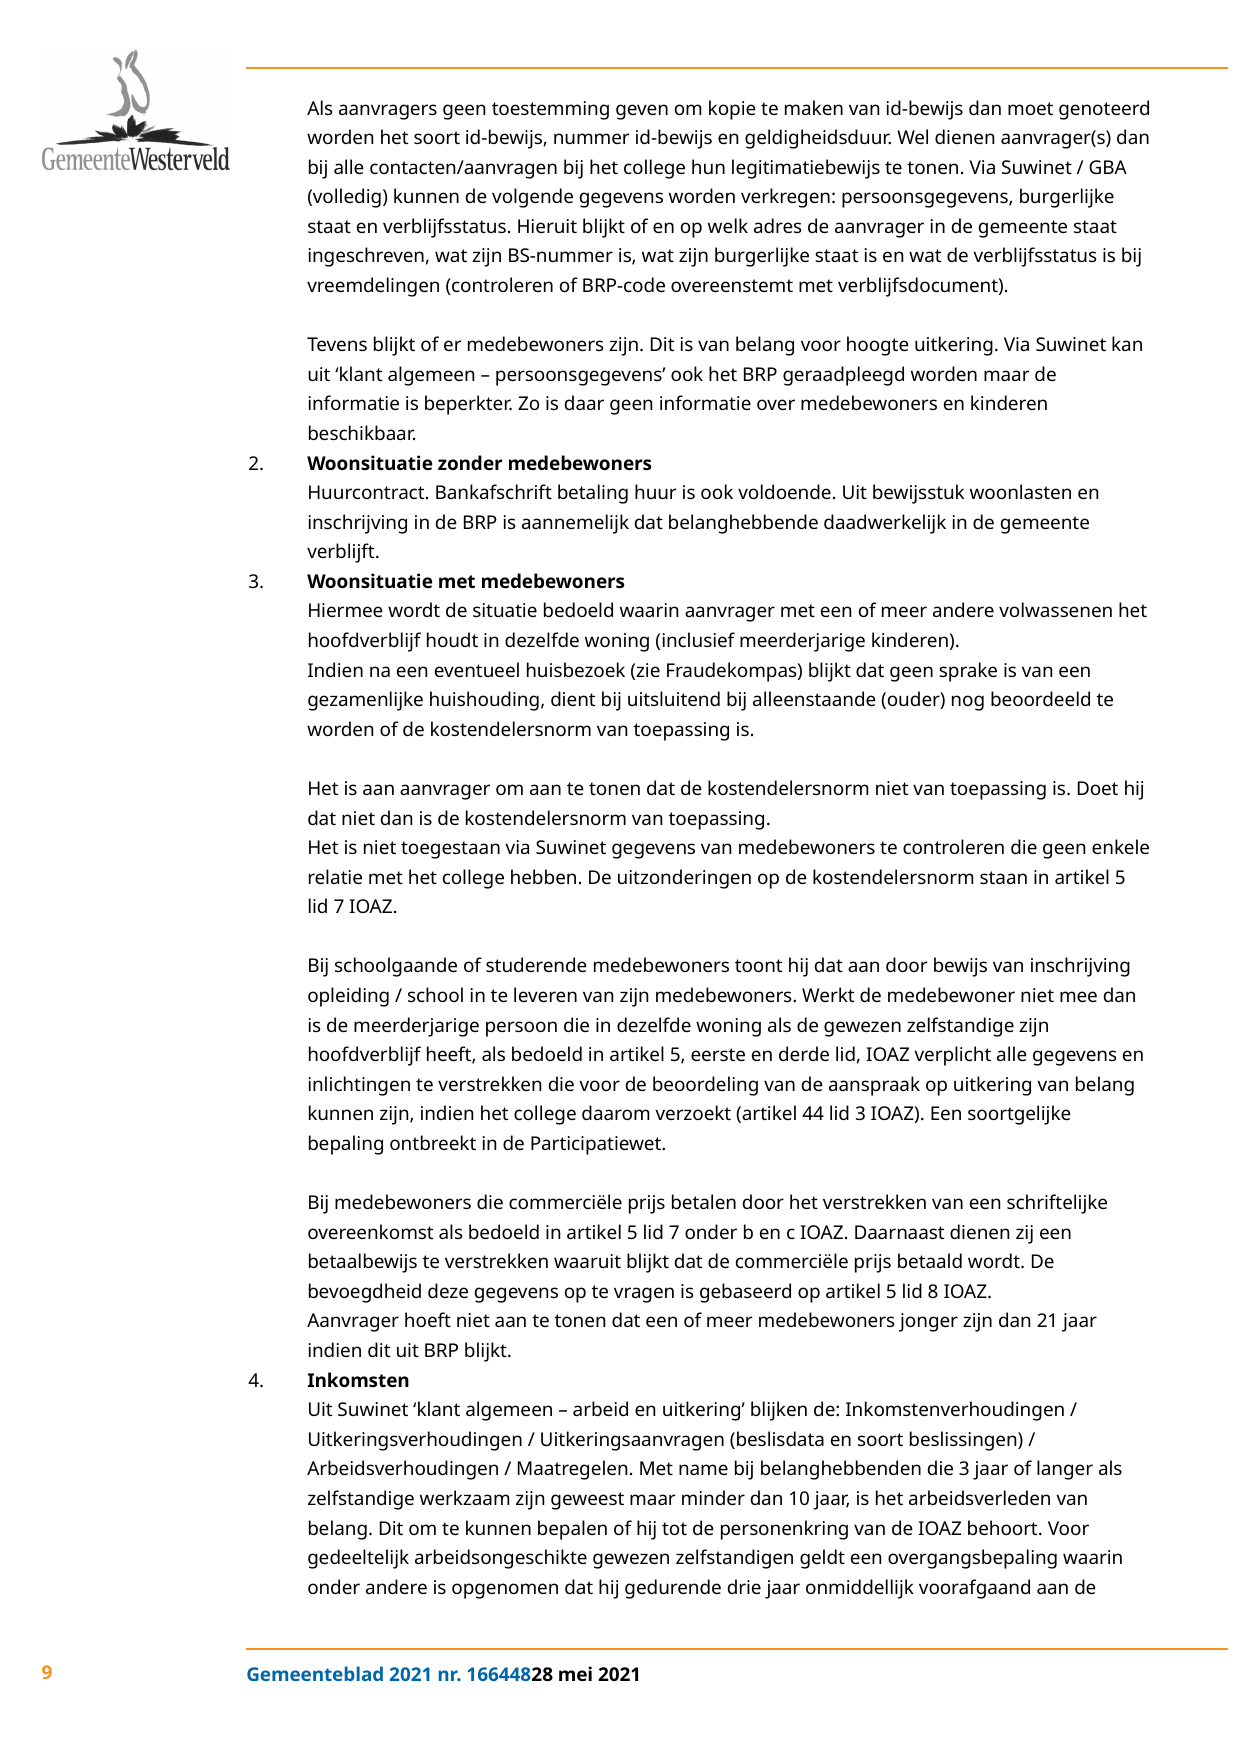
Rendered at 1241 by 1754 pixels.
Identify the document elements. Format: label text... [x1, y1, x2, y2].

list Huurcontract. Bankafschrift betaling huur is ook voldoende. Uit bewijsstuk woonlasten en inschrijving in de BRP is aannemelijk dat belanghebbende daadwerkelijk in de gemeente verblijft. [248, 479, 1152, 564]
list Als aanvragers geen toestemming geven om kopie te maken van id-bewijs dan moet genoteerd worden het soort id-bewijs, nummer id-bewijs en geldigheidsduur. Wel dienen aanvrager(s) dan bij alle contacten/aanvragen bij het college hun legitimatiebewijs te tonen. Via Suwinet / GBA (volledig) kunnen de volgende gegevens worden verkregen: persoonsgegevens, burgerlijke staat en verblijfsstatus. Hieruit blijkt of en op welk adres de aanvrager in de gemeente staat ingeschreven, wat zijn BS-nummer is, wat zijn burgerlijke staat is en wat de verblijfsstatus is bij vreemdelingen (controleren of BRP-code overeenstemt met verblijfsdocument). [248, 95, 1152, 298]
list Inkomsten [248, 1367, 1152, 1393]
list Tevens blijkt of er medebewoners zijn. Dit is van belang voor hoogte uitkering. Via Suwinet kan uit ‘klant algemeen – persoonsgegevens’ ook het BRP geraadpleegd worden maar de informatie is beperkter. Zo is daar geen informatie over medebewoners en kinderen beschikbaar. [248, 331, 1152, 446]
list Woonsituatie met medebewoners [248, 568, 1152, 594]
list Het is aan aanvrager om aan te tonen dat de kostendelersnorm niet van toepassing is. Doet hij dat niet dan is de kostendelersnorm van toepassing. [248, 775, 1152, 831]
list Het is niet toegestaan via Suwinet gegevens van medebewoners te controleren die geen enkele relatie met het college hebben. De uitzonderingen op de kostendelersnorm staan in artikel 5 lid 7 IOAZ. [248, 834, 1152, 919]
list Bij schoolgaande of studerende medebewoners toont hij dat aan door bewijs van inschrijving opleiding / school in te leveren van zijn medebewoners. Werkt de medebewoner niet mee dan is de meerderjarige persoon die in dezelfde woning als de gewezen zelfstandige zijn hoofdverblijf heeft, als bedoeld in artikel 5, eerste en derde lid, IOAZ verplicht alle gegevens en inlichtingen te verstrekken die voor de beoordeling van de aanspraak op uitkering van belang kunnen zijn, indien het college daarom verzoekt (artikel 44 lid 3 IOAZ). Een soortgelijke bepaling ontbreekt in de Participatiewet. [248, 953, 1152, 1156]
list Hiermee wordt de situatie bedoeld waarin aanvrager met een of meer andere volwassenen het hoofdverblijf houdt in dezelfde woning (inclusief meerderjarige kinderen). [248, 598, 1152, 653]
list Woonsituatie zonder medebewoners [248, 450, 1152, 476]
list Indien na een eventueel huisbezoek (zie Fraudekompas) blijkt dat geen sprake is van een gezamenlijke huishouding, dient bij uitsluitend bij alleenstaande (ouder) nog beoordeeld te worden of de kostendelersnorm van toepassing is. [248, 657, 1152, 742]
picture [41, 47, 231, 172]
list Aanvrager hoeft niet aan te tonen dat een of meer medebewoners jonger zijn dan 21 jaar indien dit uit BRP blijkt. [248, 1308, 1152, 1363]
list Uit Suwinet ‘klant algemeen – arbeid en uitkering’ blijken de: Inkomstenverhoudingen / Uitkeringsverhoudingen / Uitkeringsaanvragen (beslisdata en soort beslissingen) / Arbeidsverhoudingen / Maatregelen. Met name bij belanghebbenden die 3 jaar of langer als zelfstandige werkzaam zijn geweest maar minder dan 10 jaar, is het arbeidsverleden van belang. Dit om te kunnen bepalen of hij tot de personenkring van de IOAZ behoort. Voor gedeeltelijk arbeidsongeschikte gewezen zelfstandigen geldt een overgangsbepaling waarin onder andere is opgenomen dat hij gedurende drie jaar onmiddellijk voorafgaand aan de [248, 1396, 1152, 1600]
list Bij medebewoners die commerciële prijs betalen door het verstrekken van een schriftelijke overeenkomst als bedoeld in artikel 5 lid 7 onder b en c IOAZ. Daarnaast dienen zij een betaalbewijs te verstrekken waaruit blijkt dat de commerciële prijs betaald wordt. De bevoegdheid deze gegevens op te vragen is gebaseerd op artikel 5 lid 8 IOAZ. [248, 1189, 1152, 1304]
